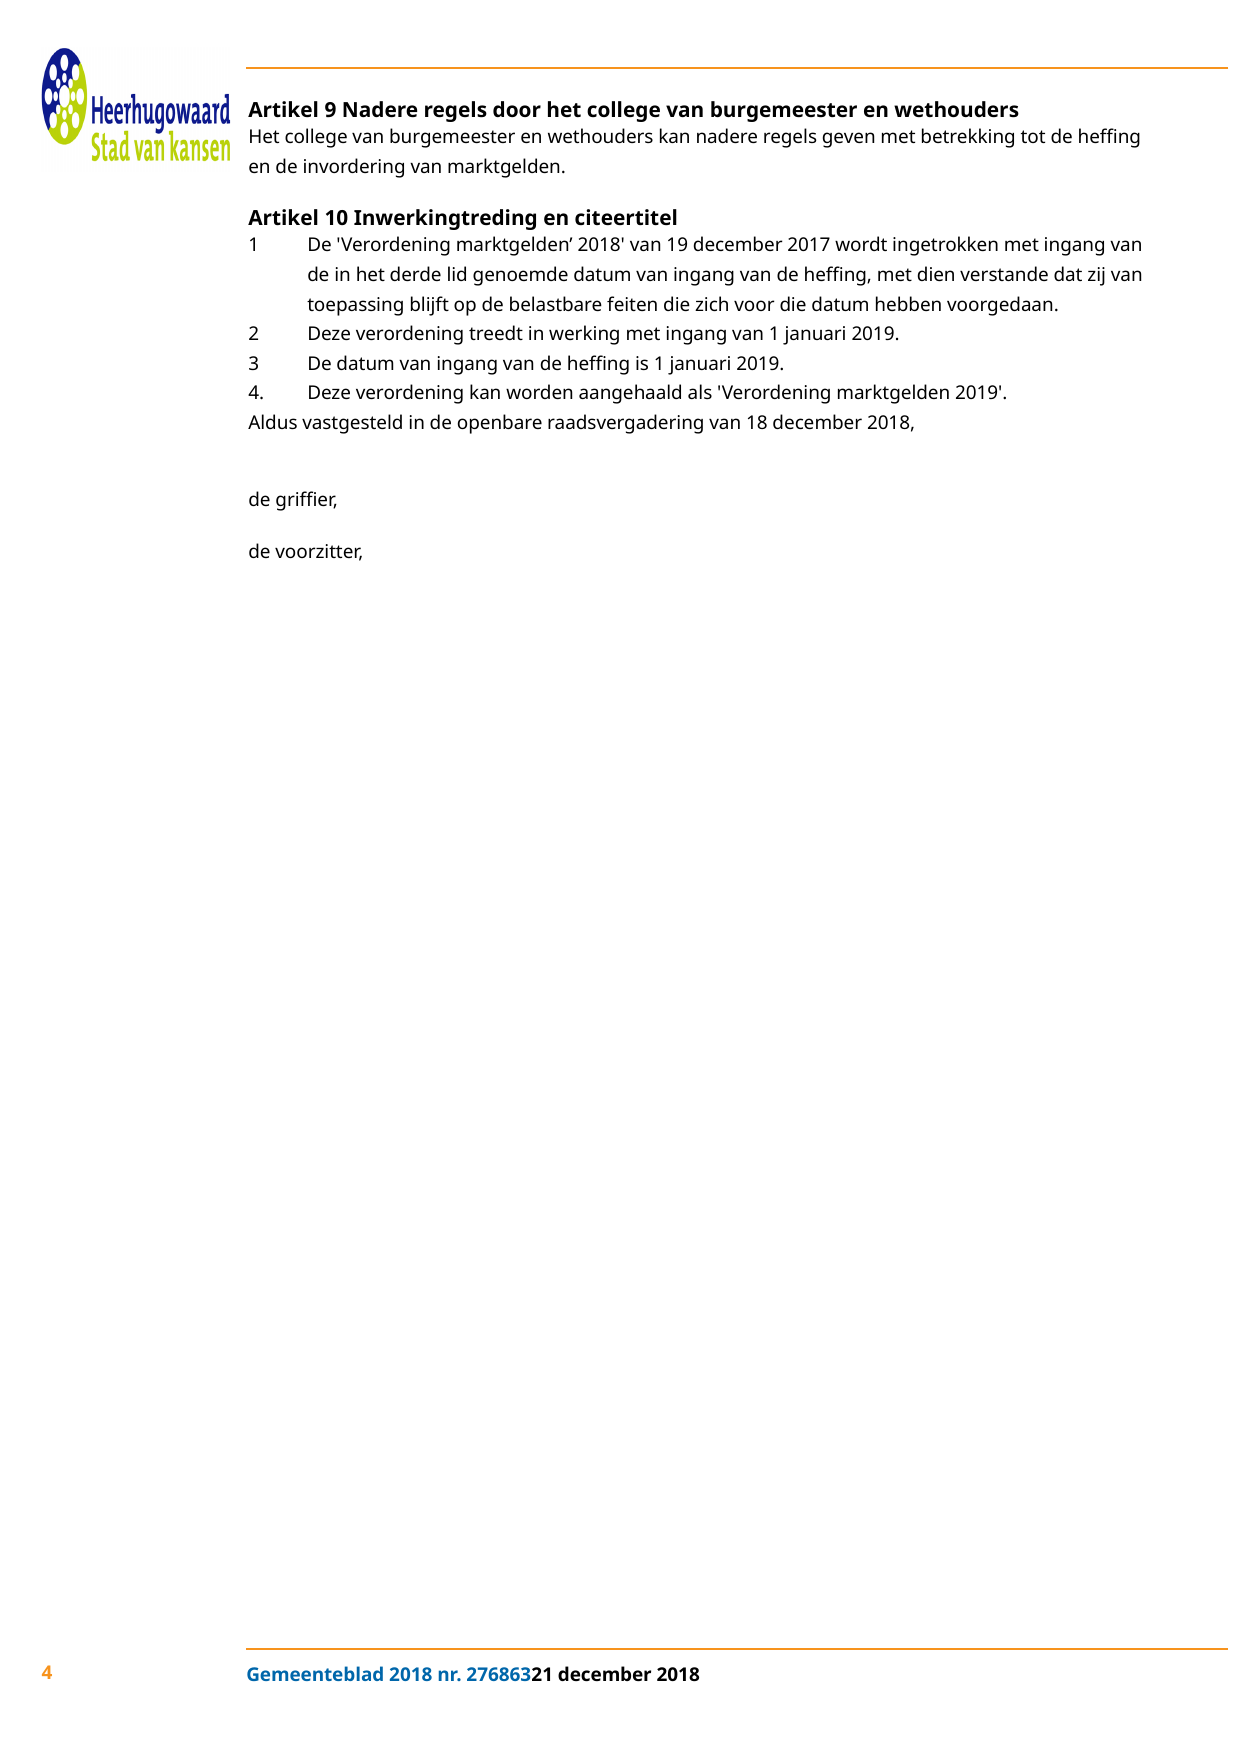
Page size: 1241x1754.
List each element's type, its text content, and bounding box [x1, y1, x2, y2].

list Deze verordening treedt in werking met ingang van 1 januari 2019. [248, 320, 1152, 346]
text de voorzitter, [248, 538, 1152, 563]
list De datum van ingang van de heffing is 1 januari 2019. [248, 350, 1152, 376]
picture [41, 47, 231, 172]
text Aldus vastgesteld in de openbare raadsvergadering van 18 december 2018, [248, 409, 1152, 435]
text Artikel 10 Inwerkingtreding en citeertitel [248, 203, 1152, 232]
text de griffier, [248, 486, 1152, 512]
list Deze verordening kan worden aangehaald als 'Verordening marktgelden 2019'. [248, 379, 1152, 405]
list De 'Verordening marktgelden’ 2018' van 19 december 2017 wordt ingetrokken met ingang van de in het derde lid genoemde datum van ingang van de heffing, met dien verstande dat zij van toepassing blijft op de belastbare feiten die zich voor die datum hebben voorgedaan. [248, 232, 1152, 317]
text Artikel 9 Nadere regels door het college van burgemeester en wethouders [248, 95, 1152, 123]
text Het college van burgemeester en wethouders kan nadere regels geven met betrekking tot de heffing en de invordering van marktgelden. [248, 123, 1152, 178]
